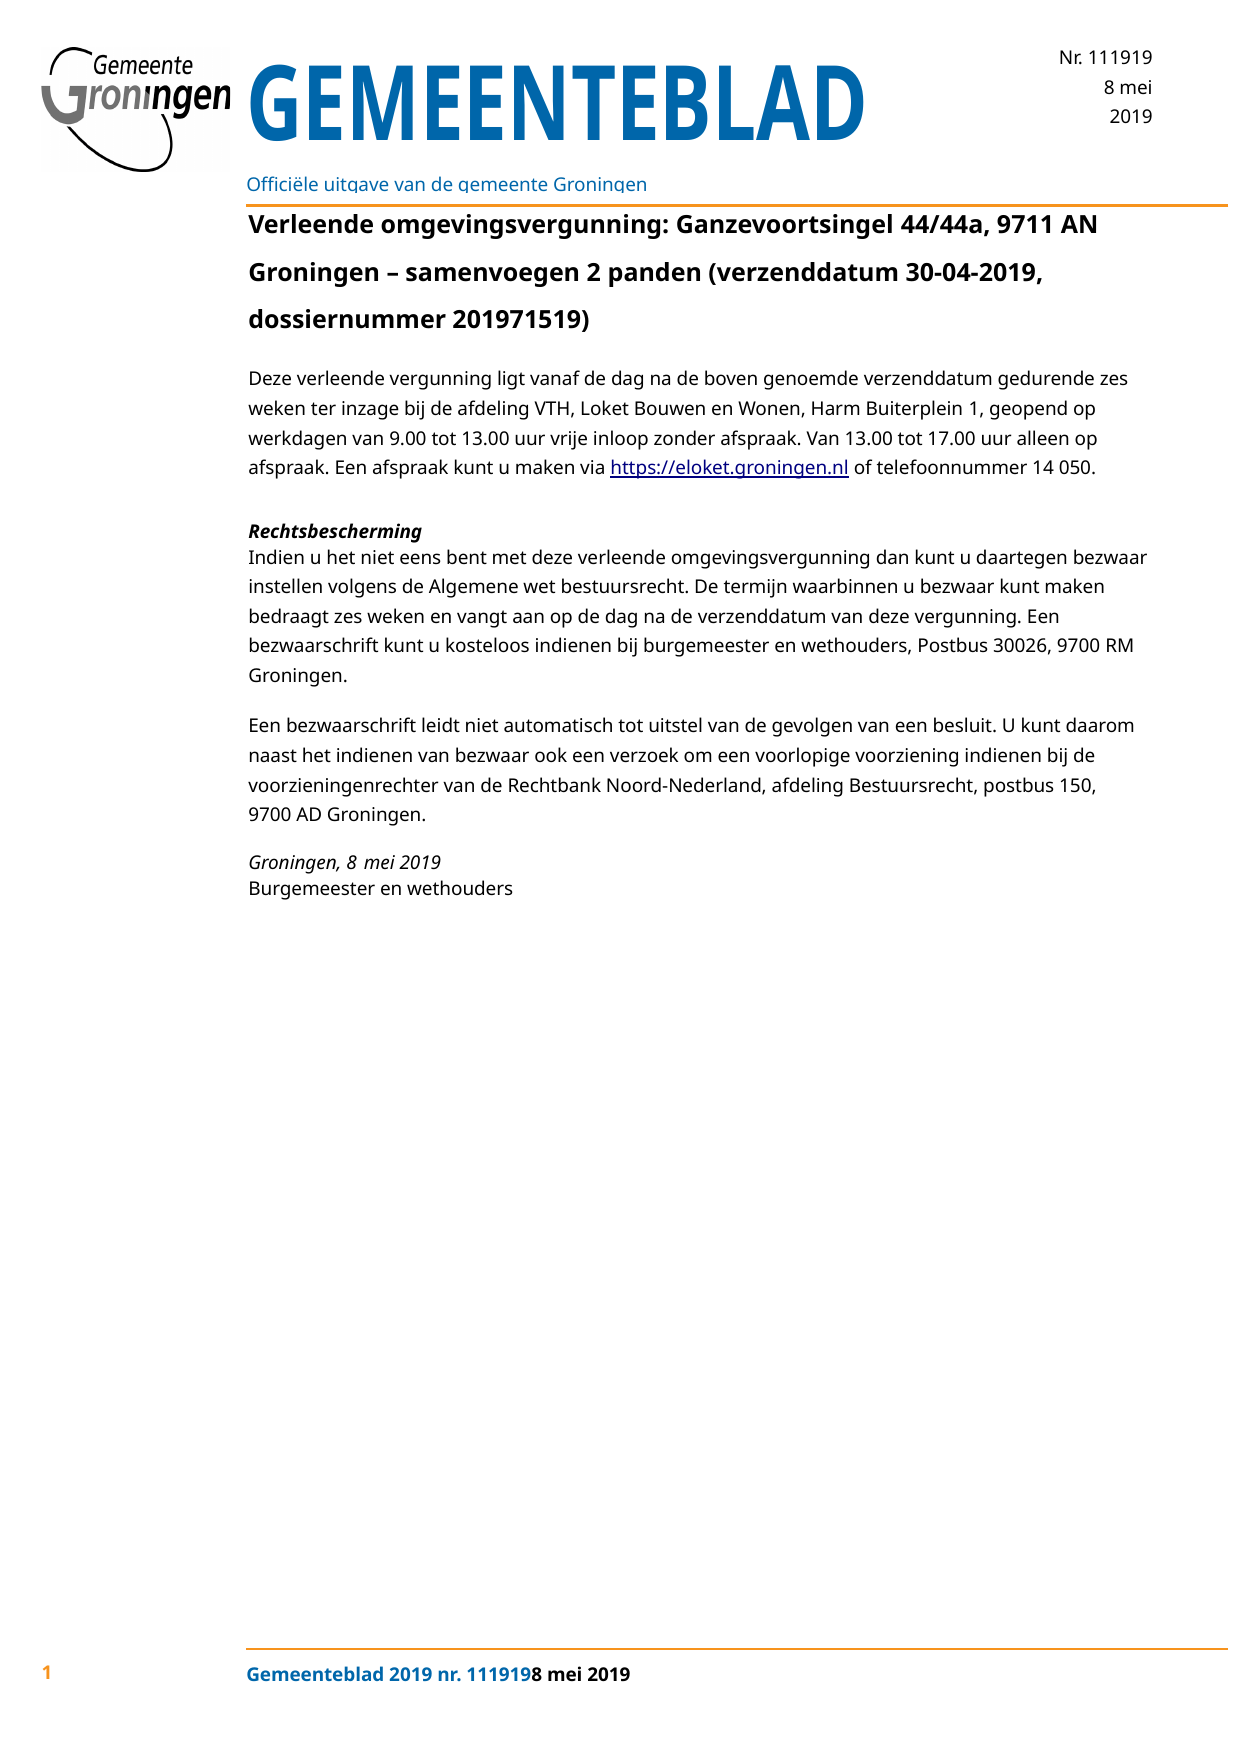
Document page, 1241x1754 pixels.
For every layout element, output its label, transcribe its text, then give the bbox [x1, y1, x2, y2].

text Een bezwaarschrift leidt niet automatisch tot uitstel van de gevolgen van een besluit. U kunt daarom naast het indienen van bezwaar ook een verzoek om een voorlopige voorziening indienen bij de voorzieningenrechter van de Rechtbank Noord-Nederland, afdeling Bestuursrecht, postbus 150, 9700 AD Groningen. [248, 713, 1152, 827]
text Burgemeester en wethouders [248, 875, 1152, 901]
picture [41, 47, 231, 172]
text Rechtsbescherming [248, 518, 1152, 544]
text Groningen, 8 mei 2019 [248, 849, 1152, 875]
text Deze verleende vergunning ligt vanaf de dag na de boven genoemde verzenddatum gedurende zes weken ter inzage bij de afdeling VTH, Loket Bouwen en Wonen, Harm Buiterplein 1, geopend op werkdagen van 9.00 tot 13.00 uur vrije inloop zonder afspraak. Van 13.00 tot 17.00 uur alleen op afspraak. Een afspraak kunt u maken via https://eloket.groningen.nl of telefoonnummer 14 050. [248, 366, 1152, 480]
text Verleende omgevingsvergunning: Ganzevoortsingel 44/44a, 9711 AN Groningen – samenvoegen 2 panden (verzenddatum 30-04-2019, dossiernummer 201971519) [248, 207, 1152, 336]
text Indien u het niet eens bent met deze verleende omgevingsvergunning dan kunt u daartegen bezwaar instellen volgens de Algemene wet bestuursrecht. De termijn waarbinnen u bezwaar kunt maken bedraagt zes weken en vangt aan op de dag na de verzenddatum van deze vergunning. Een bezwaarschrift kunt u kosteloos indienen bij burgemeester en wethouders, Postbus 30026, 9700 RM Groningen. [248, 544, 1152, 688]
